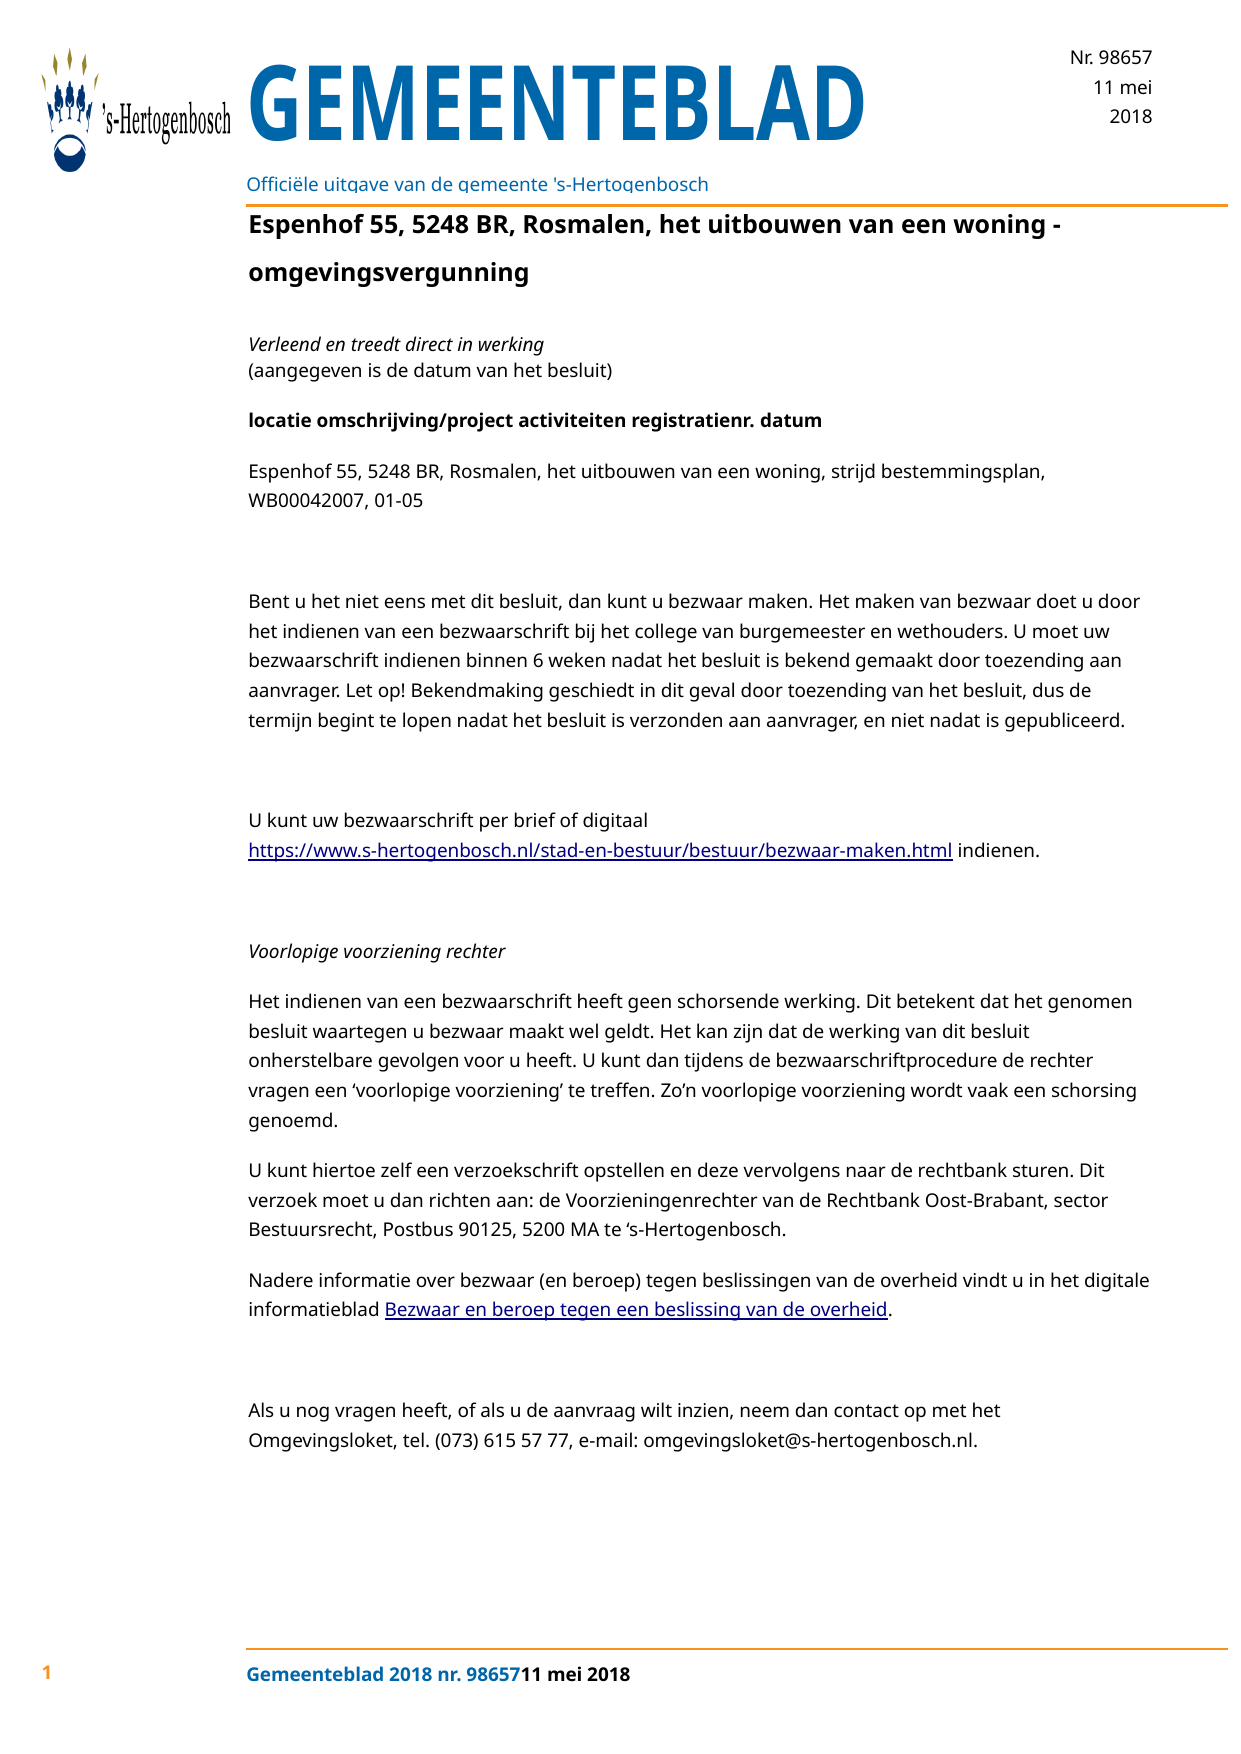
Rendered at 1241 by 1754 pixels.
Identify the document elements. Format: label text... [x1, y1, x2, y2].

text U kunt hiertoe zelf een verzoekschrift opstellen en deze vervolgens naar de rechtbank sturen. Dit verzoek moet u dan richten aan: de Voorzieningenrechter van de Rechtbank Oost-Brabant, sector Bestuursrecht, Postbus 90125, 5200 MA te ‘s-Hertogenbosch. [248, 1157, 1152, 1242]
text Nadere informatie over bezwaar (en beroep) tegen beslissingen van de overheid vindt u in het digitale informatieblad Bezwaar en beroep tegen een beslissing van de overheid. [248, 1267, 1152, 1322]
text Verleend en treedt direct in werking [248, 331, 1152, 357]
text Espenhof 55, 5248 BR, Rosmalen, het uitbouwen van een woning, strijd bestemmingsplan, WB00042007, 01-05 [248, 458, 1152, 513]
text Espenhof 55, 5248 BR, Rosmalen, het uitbouwen van een woning - omgevingsvergunning [248, 207, 1152, 288]
text Als u nog vragen heeft, of als u de aanvraag wilt inzien, neem dan contact op met het Omgevingsloket, tel. (073) 615 57 77, e-mail: omgevingsloket@s-hertogenbosch.nl. [248, 1397, 1152, 1452]
text Het indienen van een bezwaarschrift heeft geen schorsende werking. Dit betekent dat het genomen besluit waartegen u bezwaar maakt wel geldt. Het kan zijn dat de werking van dit besluit onherstelbare gevolgen voor u heeft. U kunt dan tijdens de bezwaarschriftprocedure de rechter vragen een ‘voorlopige voorziening’ te treffen. Zo’n voorlopige voorziening wordt vaak een schorsing genoemd. [248, 988, 1152, 1132]
text Bent u het niet eens met dit besluit, dan kunt u bezwaar maken. Het maken van bezwaar doet u door het indienen van een bezwaarschrift bij het college van burgemeester en wethouders. U moet uw bezwaarschrift indienen binnen 6 weken nadat het besluit is bekend gemaakt door toezending aan aanvrager. Let op! Bekendmaking geschiedt in dit geval door toezending van het besluit, dus de termijn begint te lopen nadat het besluit is verzonden aan aanvrager, en niet nadat is gepubliceerd. [248, 588, 1152, 732]
text (aangegeven is de datum van het besluit) [248, 357, 1152, 383]
text U kunt uw bezwaarschrift per brief of digitaal https://www.s-hertogenbosch.nl/stad-en-bestuur/bestuur/bezwaar-maken.html indienen. [248, 808, 1152, 863]
picture [41, 47, 231, 172]
text locatie omschrijving/project activiteiten registratienr. datum [248, 408, 1152, 433]
text Voorlopige voorziening rechter [248, 938, 1152, 964]
